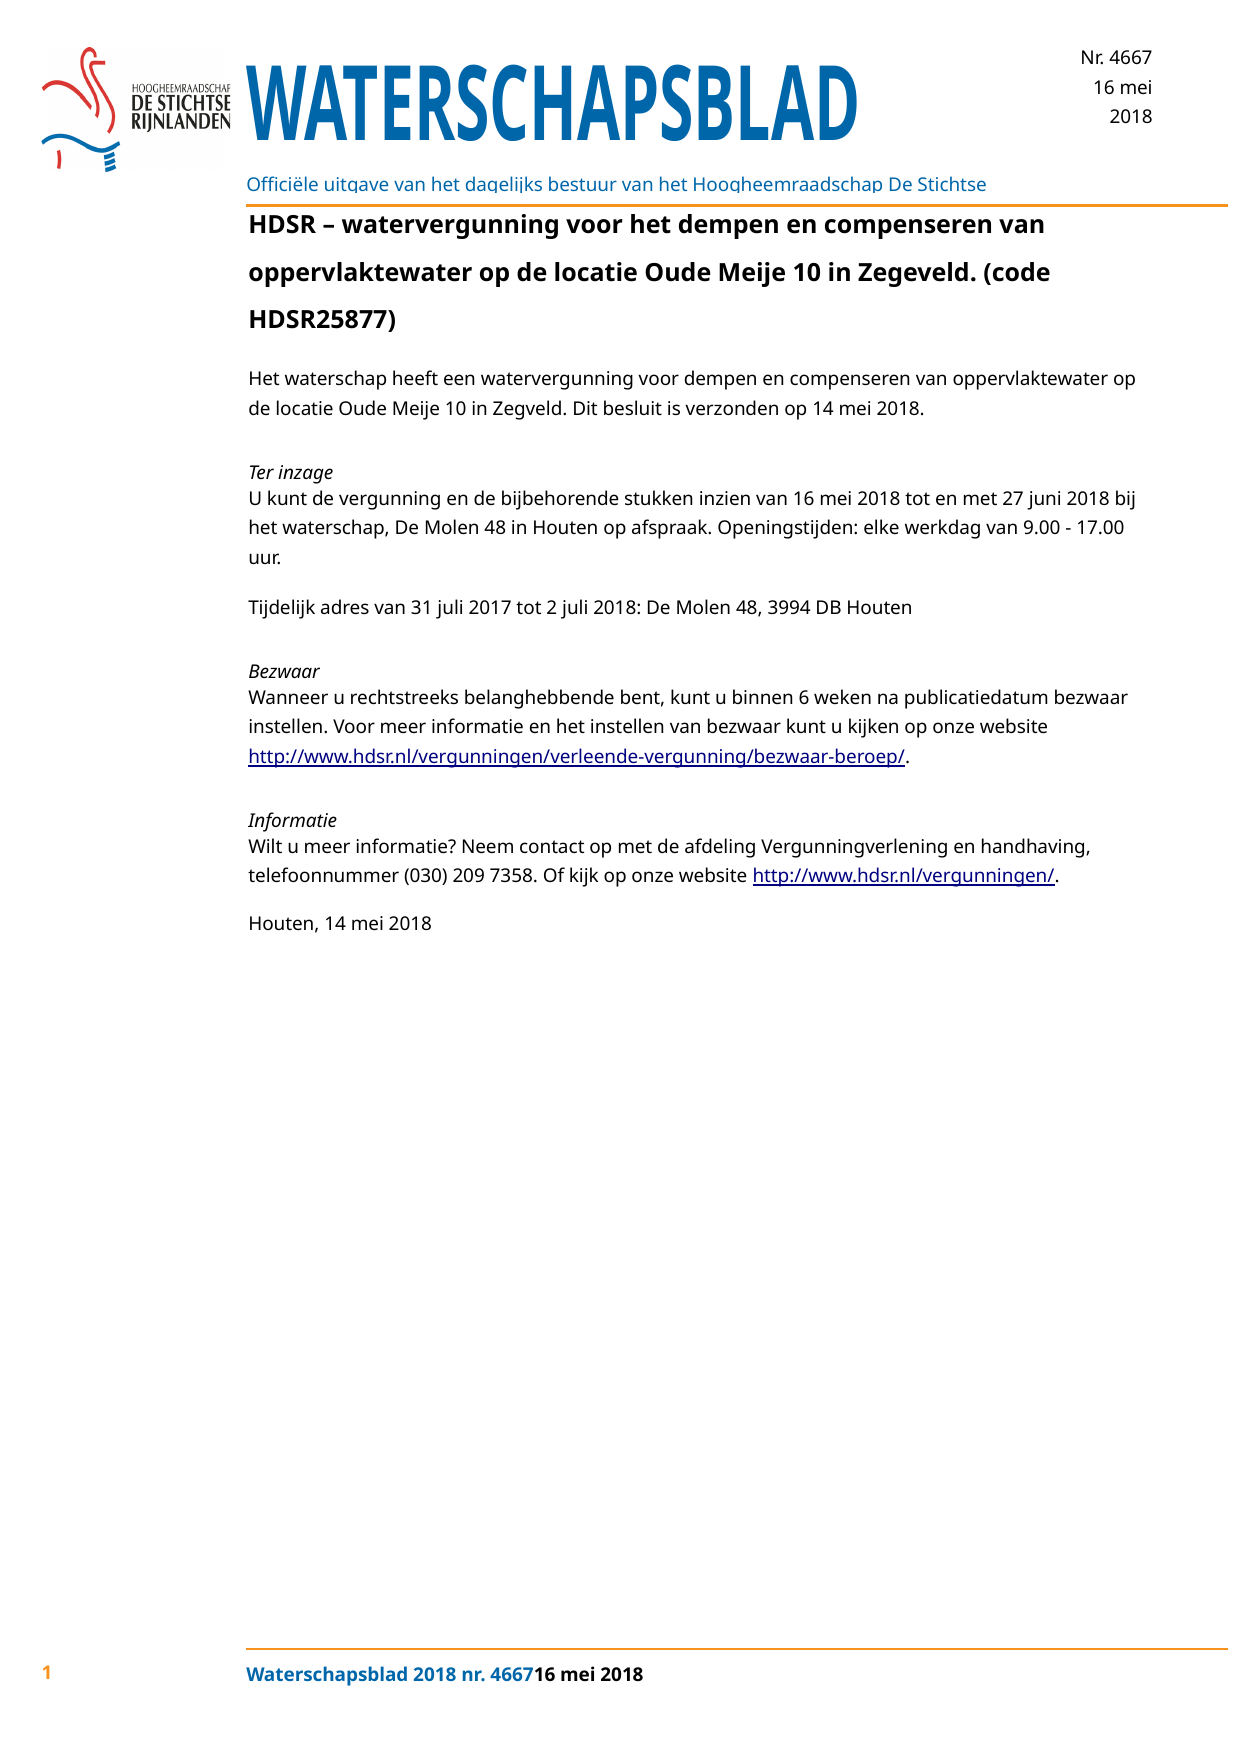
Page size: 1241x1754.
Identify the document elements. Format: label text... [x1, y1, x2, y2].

picture [41, 47, 231, 172]
text Ter inzage [248, 459, 1152, 485]
text U kunt de vergunning en de bijbehorende stukken inzien van 16 mei 2018 tot en met 27 juni 2018 bij het waterschap, De Molen 48 in Houten op afspraak. Openingstijden: elke werkdag van 9.00 - 17.00 uur. [248, 485, 1152, 570]
text HDSR – watervergunning voor het dempen en compenseren van oppervlaktewater op de locatie Oude Meije 10 in Zegeveld. (code HDSR25877) [248, 207, 1152, 336]
text Houten, 14 mei 2018 [248, 910, 1152, 936]
text Informatie [248, 807, 1152, 833]
text Bezwaar [248, 658, 1152, 684]
text Het waterschap heeft een watervergunning voor dempen en compenseren van oppervlaktewater op de locatie Oude Meije 10 in Zegveld. Dit besluit is verzonden op 14 mei 2018. [248, 366, 1152, 421]
text Tijdelijk adres van 31 juli 2017 tot 2 juli 2018: De Molen 48, 3994 DB Houten [248, 594, 1152, 620]
text Wilt u meer informatie? Neem contact op met de afdeling Vergunningverlening en handhaving, telefoonnummer (030) 209 7358. Of kijk op onze website http://www.hdsr.nl/vergunningen/. [248, 833, 1152, 888]
text Wanneer u rechtstreeks belanghebbende bent, kunt u binnen 6 weken na publicatiedatum bezwaar instellen. Voor meer informatie en het instellen van bezwaar kunt u kijken op onze website http://www.hdsr.nl/vergunningen/verleende-vergunning/bezwaar-beroep/. [248, 684, 1152, 769]
